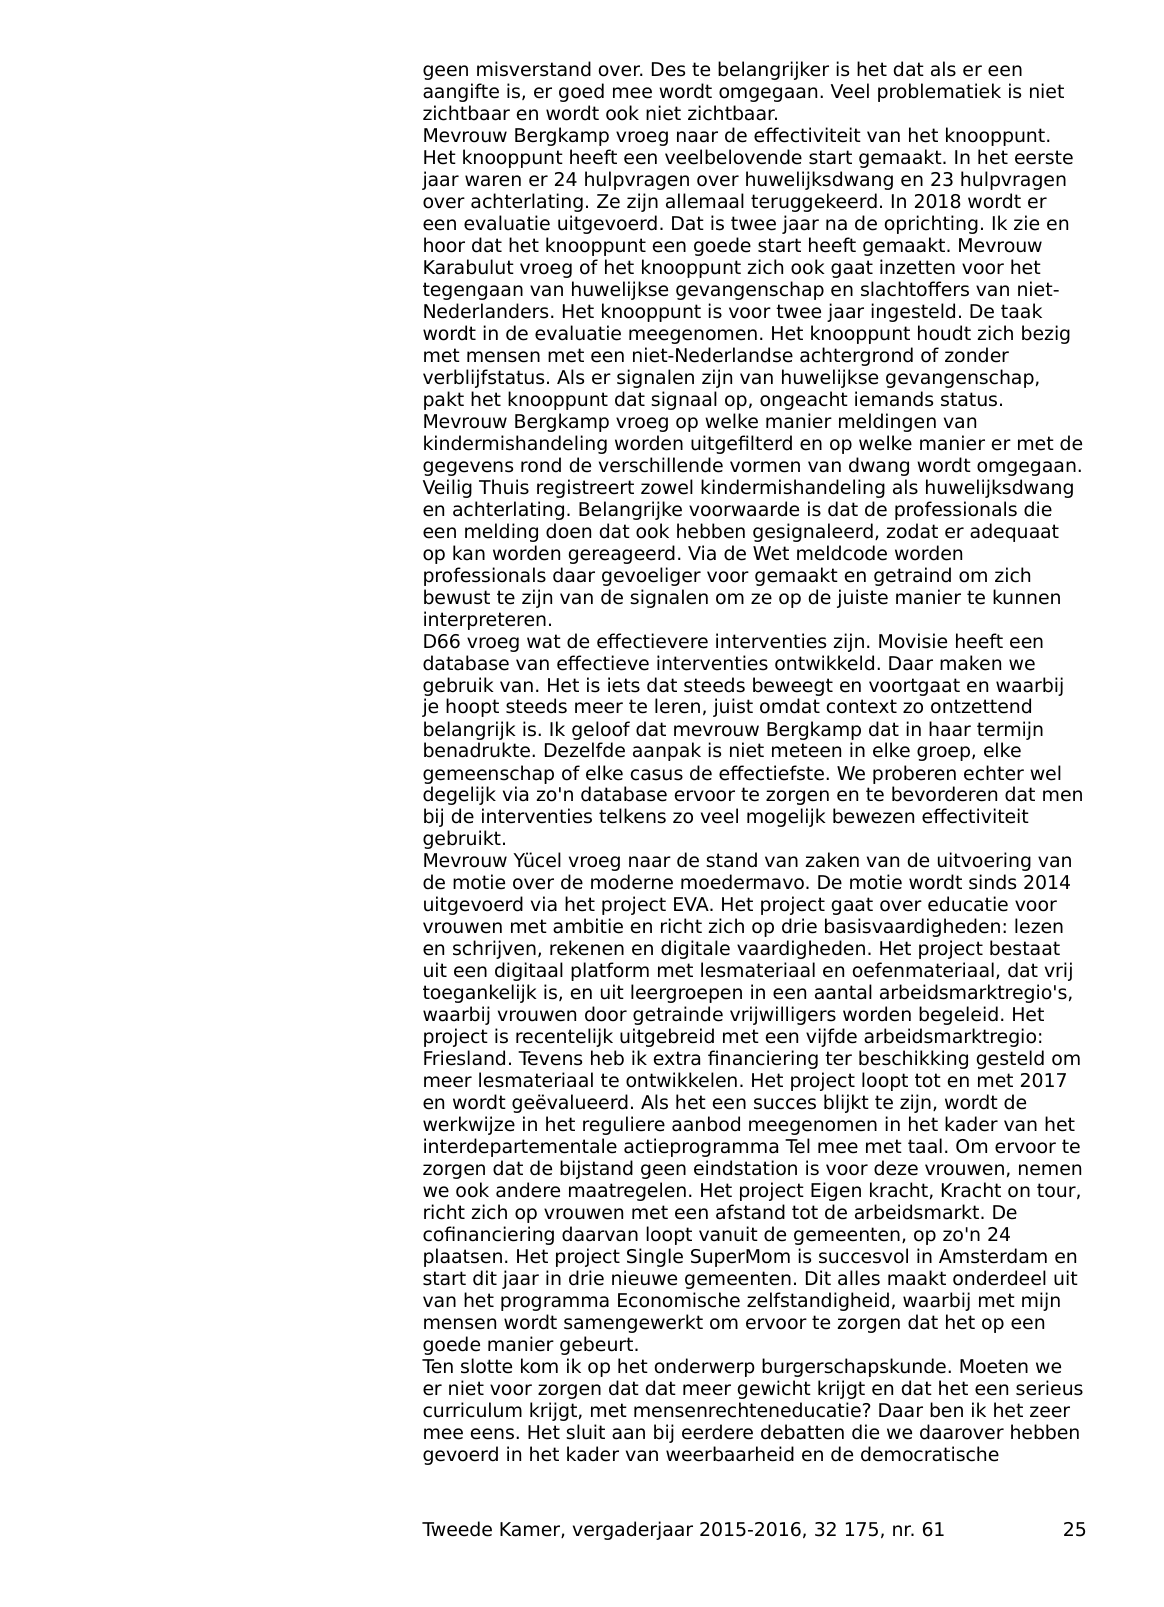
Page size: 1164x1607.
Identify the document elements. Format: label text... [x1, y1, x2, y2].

text Mevrouw Bergkamp vroeg op welke manier meldingen van kindermishandeling worden uitgefilterd en op welke manier er met de gegevens rond de verschillende vormen van dwang wordt omgegaan. Veilig Thuis registreert zowel kindermishandeling als huwelijksdwang en achterlating. Belangrijke voorwaarde is dat de professionals die een melding doen dat ook hebben gesignaleerd, zodat er adequaat op kan worden gereageerd. Via de Wet meldcode worden professionals daar gevoeliger voor gemaakt en getraind om zich bewust te zijn van de signalen om ze op de juiste manier te kunnen interpreteren. [422, 411, 1087, 631]
text D66 vroeg wat de effectievere interventies zijn. Movisie heeft een database van effectieve interventies ontwikkeld. Daar maken we gebruik van. Het is iets dat steeds beweegt en voortgaat en waarbij je hoopt steeds meer te leren, juist omdat context zo ontzettend belangrijk is. Ik geloof dat mevrouw Bergkamp dat in haar termijn benadrukte. Dezelfde aanpak is niet meteen in elke groep, elke gemeenschap of elke casus de effectiefste. We proberen echter wel degelijk via zo'n database ervoor te zorgen en te bevorderen dat men bij de interventies telkens zo veel mogelijk bewezen effectiviteit gebruikt. [422, 631, 1087, 850]
text Mevrouw Bergkamp vroeg naar de effectiviteit van het knooppunt. Het knooppunt heeft een veelbelovende start gemaakt. In het eerste jaar waren er 24 hulpvragen over huwelijksdwang en 23 hulpvragen over achterlating. Ze zijn allemaal teruggekeerd. In 2018 wordt er een evaluatie uitgevoerd. Dat is twee jaar na de oprichting. Ik zie en hoor dat het knooppunt een goede start heeft gemaakt. Mevrouw Karabulut vroeg of het knooppunt zich ook gaat inzetten voor het tegengaan van huwelijkse gevangenschap en slachtoffers van niet-Nederlanders. Het knooppunt is voor twee jaar ingesteld. De taak wordt in de evaluatie meegenomen. Het knooppunt houdt zich bezig met mensen met een niet-Nederlandse achtergrond of zonder verblijfstatus. Als er signalen zijn van huwelijkse gevangenschap, pakt het knooppunt dat signaal op, ongeacht iemands status. [422, 125, 1087, 411]
text Ten slotte kom ik op het onderwerp burgerschapskunde. Moeten we er niet voor zorgen dat dat meer gewicht krijgt en dat het een serieus curriculum krijgt, met mensenrechteneducatie? Daar ben ik het zeer mee eens. Het sluit aan bij eerdere debatten die we daarover hebben gevoerd in het kader van weerbaarheid en de democratische [422, 1356, 1087, 1466]
text Mevrouw Yücel vroeg naar de stand van zaken van de uitvoering van de motie over de moderne moedermavo. De motie wordt sinds 2014 uitgevoerd via het project EVA. Het project gaat over educatie voor vrouwen met ambitie en richt zich op drie basisvaardigheden: lezen en schrijven, rekenen en digitale vaardigheden. Het project bestaat uit een digitaal platform met lesmateriaal en oefenmateriaal, dat vrij toegankelijk is, en uit leergroepen in een aantal arbeidsmarktregio's, waarbij vrouwen door getrainde vrijwilligers worden begeleid. Het project is recentelijk uitgebreid met een vijfde arbeidsmarktregio: Friesland. Tevens heb ik extra financiering ter beschikking gesteld om meer lesmateriaal te ontwikkelen. Het project loopt tot en met 2017 en wordt geëvalueerd. Als het een succes blijkt te zijn, wordt de werkwijze in het reguliere aanbod meegenomen in het kader van het interdepartementale actieprogramma Tel mee met taal. Om ervoor te zorgen dat de bijstand geen eindstation is voor deze vrouwen, nemen we ook andere maatregelen. Het project Eigen kracht, Kracht on tour, richt zich op vrouwen met een afstand tot de arbeidsmarkt. De cofinanciering daarvan loopt vanuit de gemeenten, op zo'n 24 plaatsen. Het project Single SuperMom is succesvol in Amsterdam en start dit jaar in drie nieuwe gemeenten. Dit alles maakt onderdeel uit van het programma Economische zelfstandigheid, waarbij met mijn mensen wordt samengewerkt om ervoor te zorgen dat het op een goede manier gebeurt. [422, 850, 1087, 1356]
text geen misverstand over. Des te belangrijker is het dat als er een aangifte is, er goed mee wordt omgegaan. Veel problematiek is niet zichtbaar en wordt ook niet zichtbaar. [422, 59, 1087, 125]
